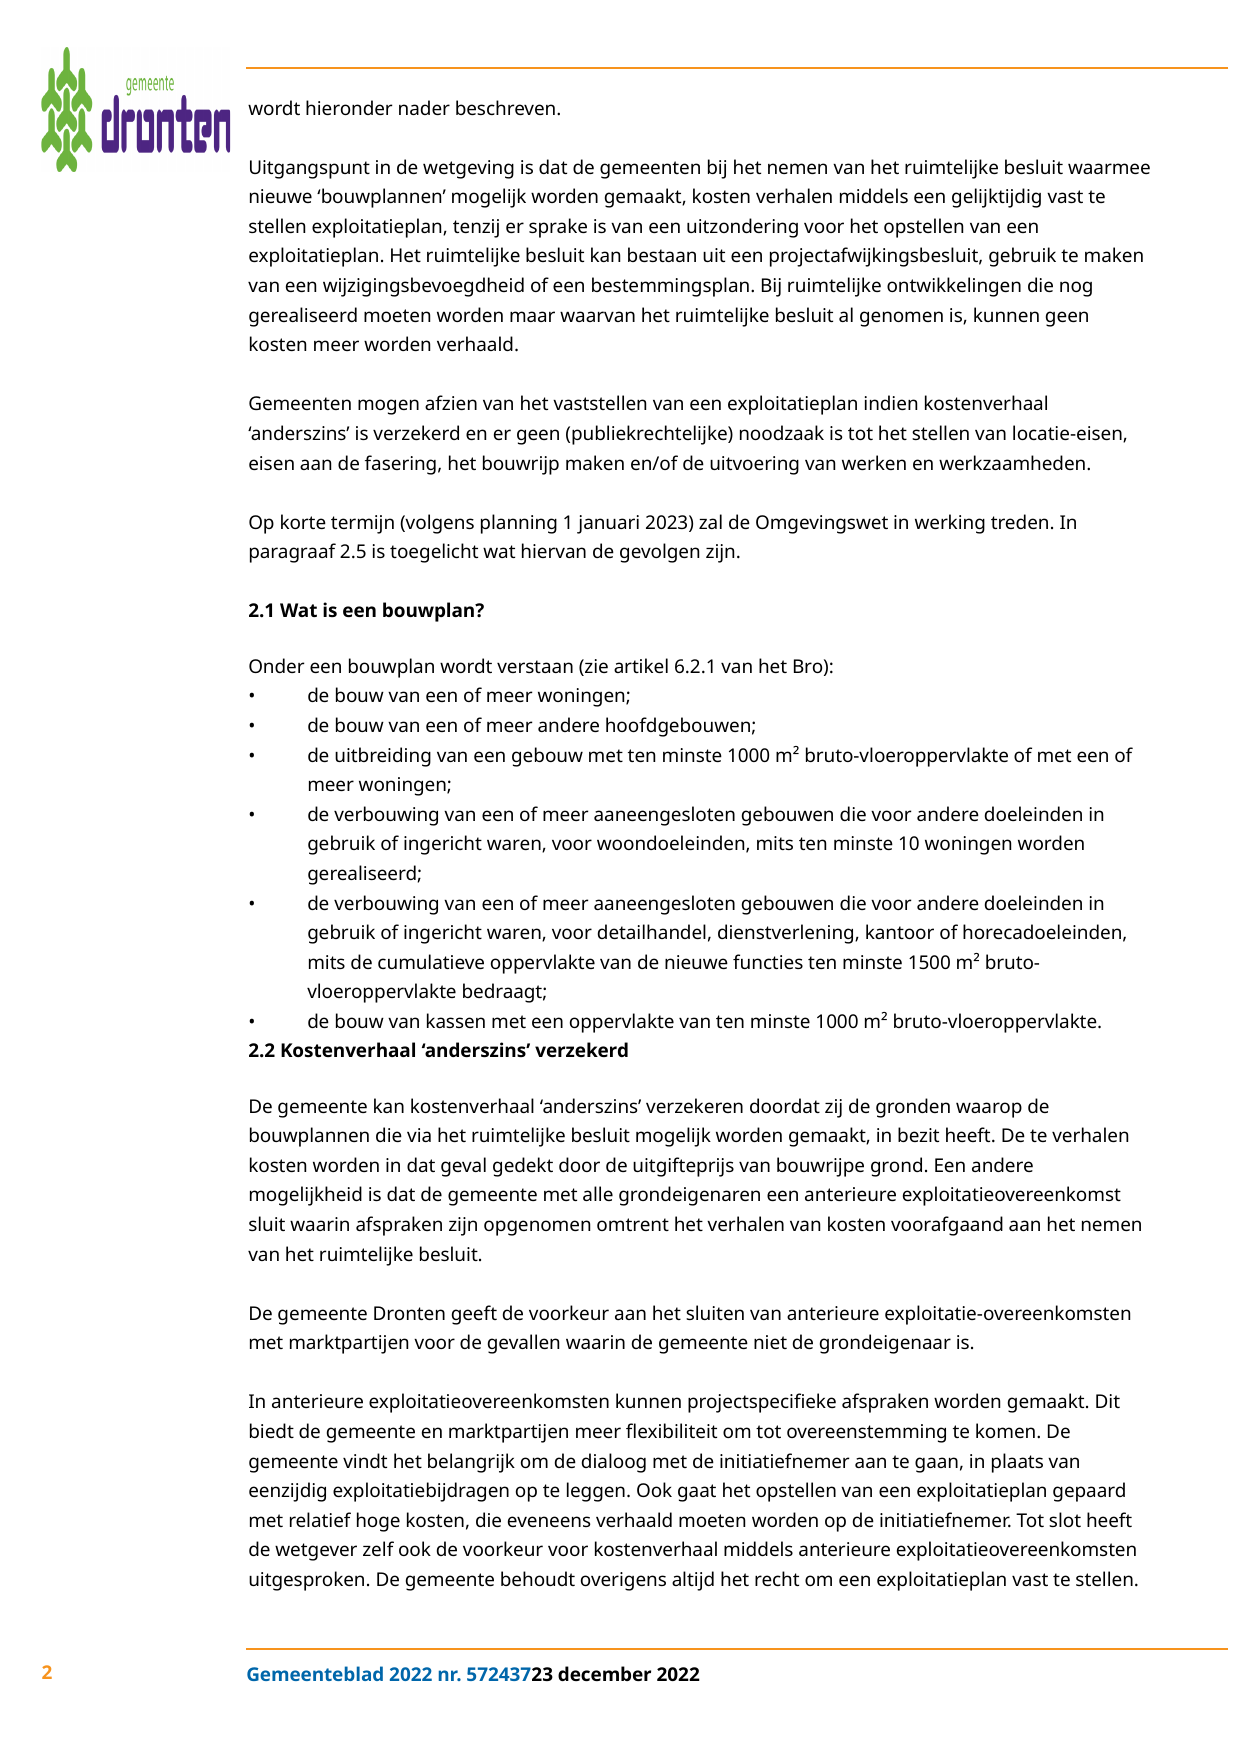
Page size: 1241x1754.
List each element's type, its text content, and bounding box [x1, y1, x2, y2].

text De gemeente Dronten geeft de voorkeur aan het sluiten van anterieure exploitatie-overeenkomsten met marktpartijen voor de gevallen waarin de gemeente niet de grondeigenaar is. [248, 1300, 1152, 1355]
text Op korte termijn (volgens planning 1 januari 2023) zal de Omgevingswet in werking treden. In paragraaf 2.5 is toegelicht wat hiervan de gevolgen zijn. [248, 509, 1152, 564]
text Uitgangspunt in de wetgeving is dat de gemeenten bij het nemen van het ruimtelijke besluit waarmee nieuwe ‘bouwplannen’ mogelijk worden gemaakt, kosten verhalen middels een gelijktijdig vast te stellen exploitatieplan, tenzij er sprake is van een uitzondering voor het opstellen van een exploitatieplan. Het ruimtelijke besluit kan bestaan uit een projectafwijkingsbesluit, gebruik te maken van een wijzigingsbevoegdheid of een bestemmingsplan. Bij ruimtelijke ontwikkelingen die nog gerealiseerd moeten worden maar waarvan het ruimtelijke besluit al genomen is, kunnen geen kosten meer worden verhaald. [248, 154, 1152, 357]
text De gemeente kan kostenverhaal ‘anderszins’ verzekeren doordat zij de gronden waarop de bouwplannen die via het ruimtelijke besluit mogelijk worden gemaakt, in bezit heeft. De te verhalen kosten worden in dat geval gedekt door de uitgifteprijs van bouwrijpe grond. Een andere mogelijkheid is dat de gemeente met alle grondeigenaren een anterieure exploitatieovereenkomst sluit waarin afspraken zijn opgenomen omtrent het verhalen van kosten voorafgaand aan het nemen van het ruimtelijke besluit. [248, 1093, 1152, 1267]
list de bouw van een of meer woningen; [248, 683, 1152, 708]
list de verbouwing van een of meer aaneengesloten gebouwen die voor andere doeleinden in gebruik of ingericht waren, voor woondoeleinden, mits ten minste 10 woningen worden gerealiseerd; [248, 801, 1152, 886]
text Gemeenten mogen afzien van het vaststellen van een exploitatieplan indien kostenverhaal ‘anderszins’ is verzekerd en er geen (publiekrechtelijke) noodzaak is tot het stellen van locatie-eisen, eisen aan de fasering, het bouwrijp maken en/of de uitvoering van werken en werkzaamheden. [248, 391, 1152, 476]
text 2.2 Kostenverhaal ‘anderszins’ verzekerd [248, 1038, 1152, 1063]
text wordt hieronder nader beschreven. [248, 95, 1152, 121]
list de bouw van kassen met een oppervlakte van ten minste 1000 m² bruto-vloeroppervlakte. [248, 1008, 1152, 1034]
picture [41, 47, 231, 172]
text 2.1 Wat is een bouwplan? [248, 598, 1152, 623]
list de uitbreiding van een gebouw met ten minste 1000 m² bruto-vloeroppervlakte of met een of meer woningen; [248, 742, 1152, 797]
list de bouw van een of meer andere hoofdgebouwen; [248, 712, 1152, 738]
text In anterieure exploitatieovereenkomsten kunnen projectspecifieke afspraken worden gemaakt. Dit biedt de gemeente en marktpartijen meer flexibiliteit om tot overeenstemming te komen. De gemeente vindt het belangrijk om de dialoog met de initiatiefnemer aan te gaan, in plaats van eenzijdig exploitatiebijdragen op te leggen. Ook gaat het opstellen van een exploitatieplan gepaard met relatief hoge kosten, die eveneens verhaald moeten worden op de initiatiefnemer. Tot slot heeft de wetgever zelf ook de voorkeur voor kostenverhaal middels anterieure exploitatieovereenkomsten uitgesproken. De gemeente behoudt overigens altijd het recht om een exploitatieplan vast te stellen. [248, 1389, 1152, 1592]
text Onder een bouwplan wordt verstaan (zie artikel 6.2.1 van het Bro): [248, 653, 1152, 679]
list de verbouwing van een of meer aaneengesloten gebouwen die voor andere doeleinden in gebruik of ingericht waren, voor detailhandel, dienstverlening, kantoor of horecadoeleinden, mits de cumulatieve oppervlakte van de nieuwe functies ten minste 1500 m² bruto-vloeroppervlakte bedraagt; [248, 890, 1152, 1004]
